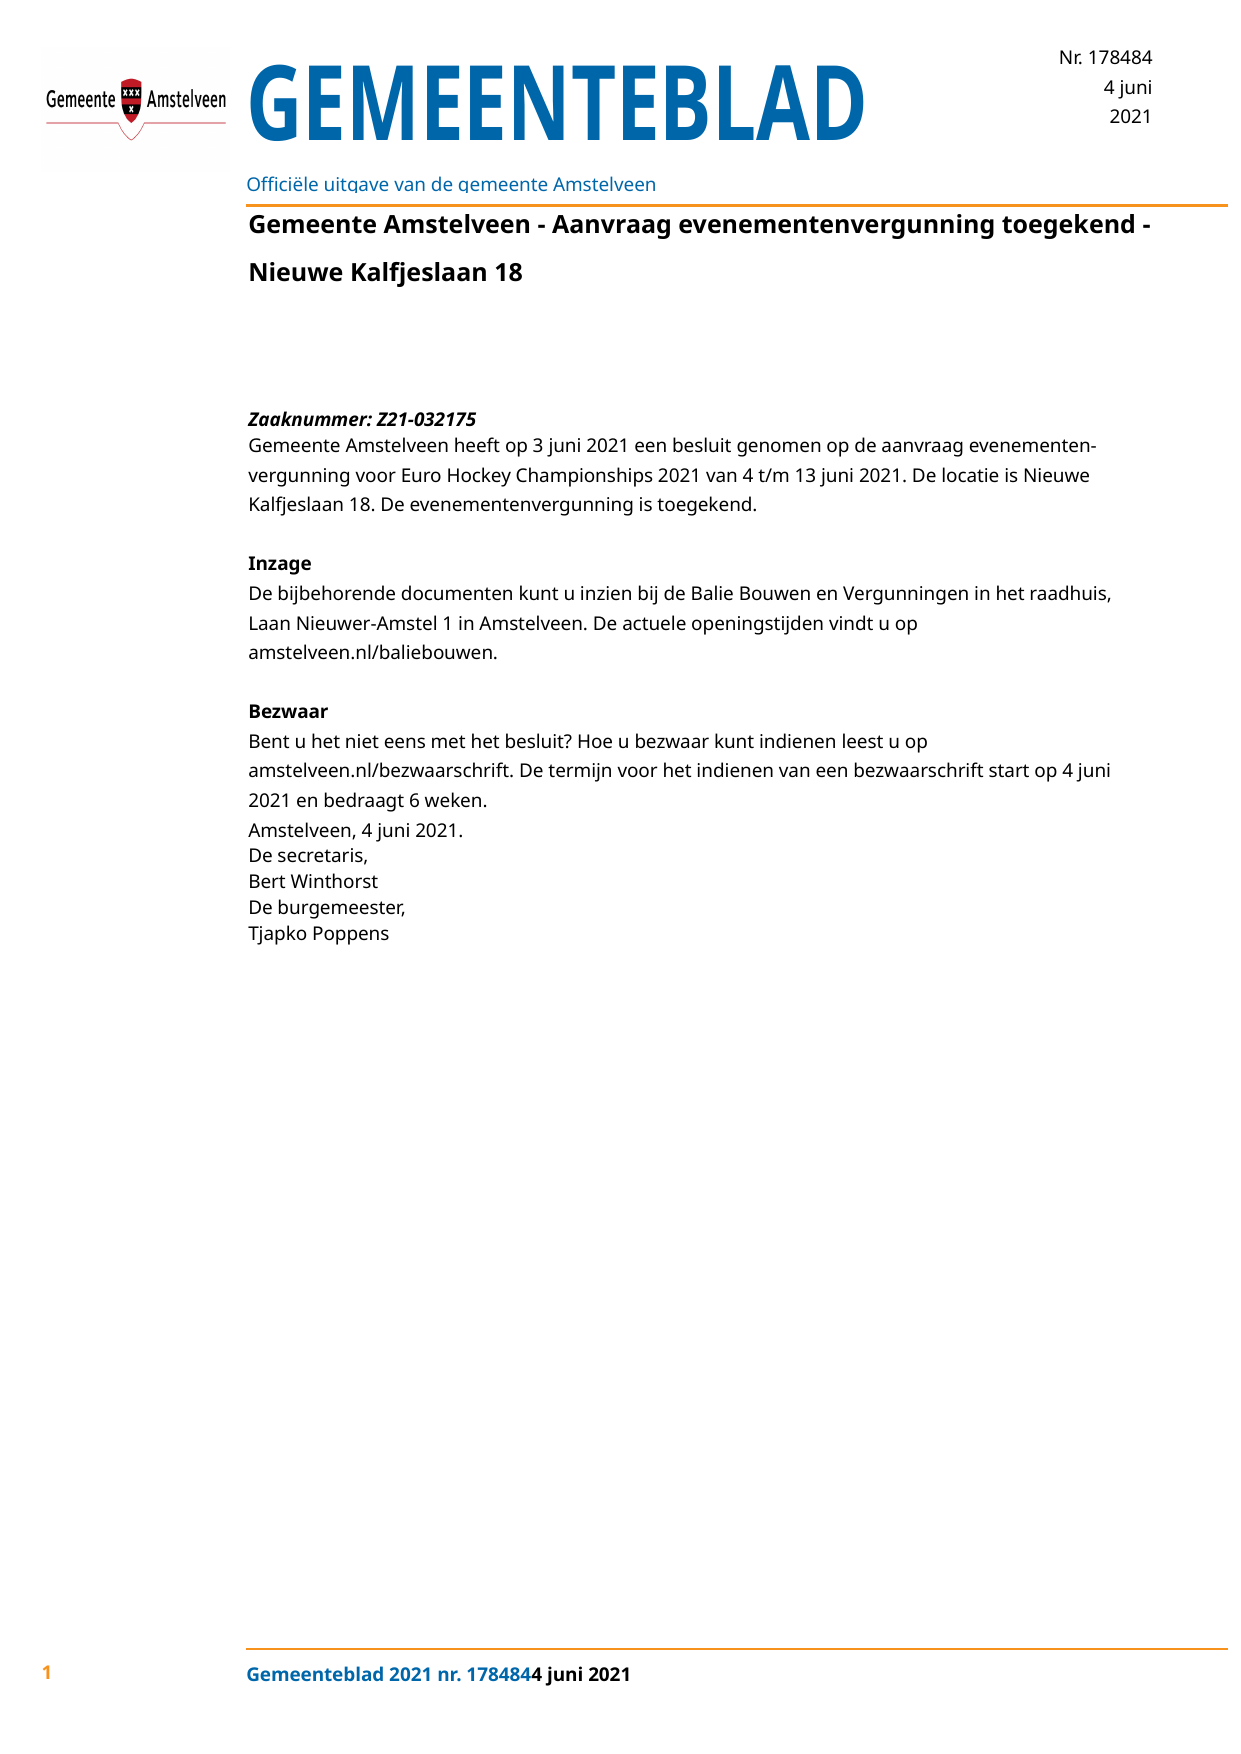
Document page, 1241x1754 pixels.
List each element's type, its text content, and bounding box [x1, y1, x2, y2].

text De secretaris, [248, 842, 1152, 868]
text Gemeente Amstelveen - Aanvraag evenementenvergunning toegekend - Nieuwe Kalfjeslaan 18 [248, 207, 1152, 288]
text Inzage [248, 551, 1152, 576]
text De burgemeester, [248, 894, 1152, 920]
text Tjapko Poppens [248, 920, 1152, 945]
text Amstelveen, 4 juni 2021. [248, 817, 1152, 842]
text Zaaknummer: Z21-032175 [248, 406, 1152, 432]
picture [41, 47, 231, 172]
text De bijbehorende documenten kunt u inzien bij de Balie Bouwen en Vergunningen in het raadhuis, Laan Nieuwer-Amstel 1 in Amstelveen. De actuele openingstijden vindt u op amstelveen.nl/baliebouwen. [248, 580, 1152, 665]
text Bent u het niet eens met het besluit? Hoe u bezwaar kunt indienen leest u op amstelveen.nl/bezwaarschrift. De termijn voor het indienen van een bezwaarschrift start op 4 juni 2021 en bedraagt 6 weken. [248, 728, 1152, 813]
text Gemeente Amstelveen heeft op 3 juni 2021 een besluit genomen op de aanvraag evenementen-vergunning voor Euro Hockey Championships 2021 van 4 t/m 13 juni 2021. De locatie is Nieuwe Kalfjeslaan 18. De evenementenvergunning is toegekend. [248, 432, 1152, 517]
text Bert Winthorst [248, 868, 1152, 894]
text Bezwaar [248, 698, 1152, 724]
